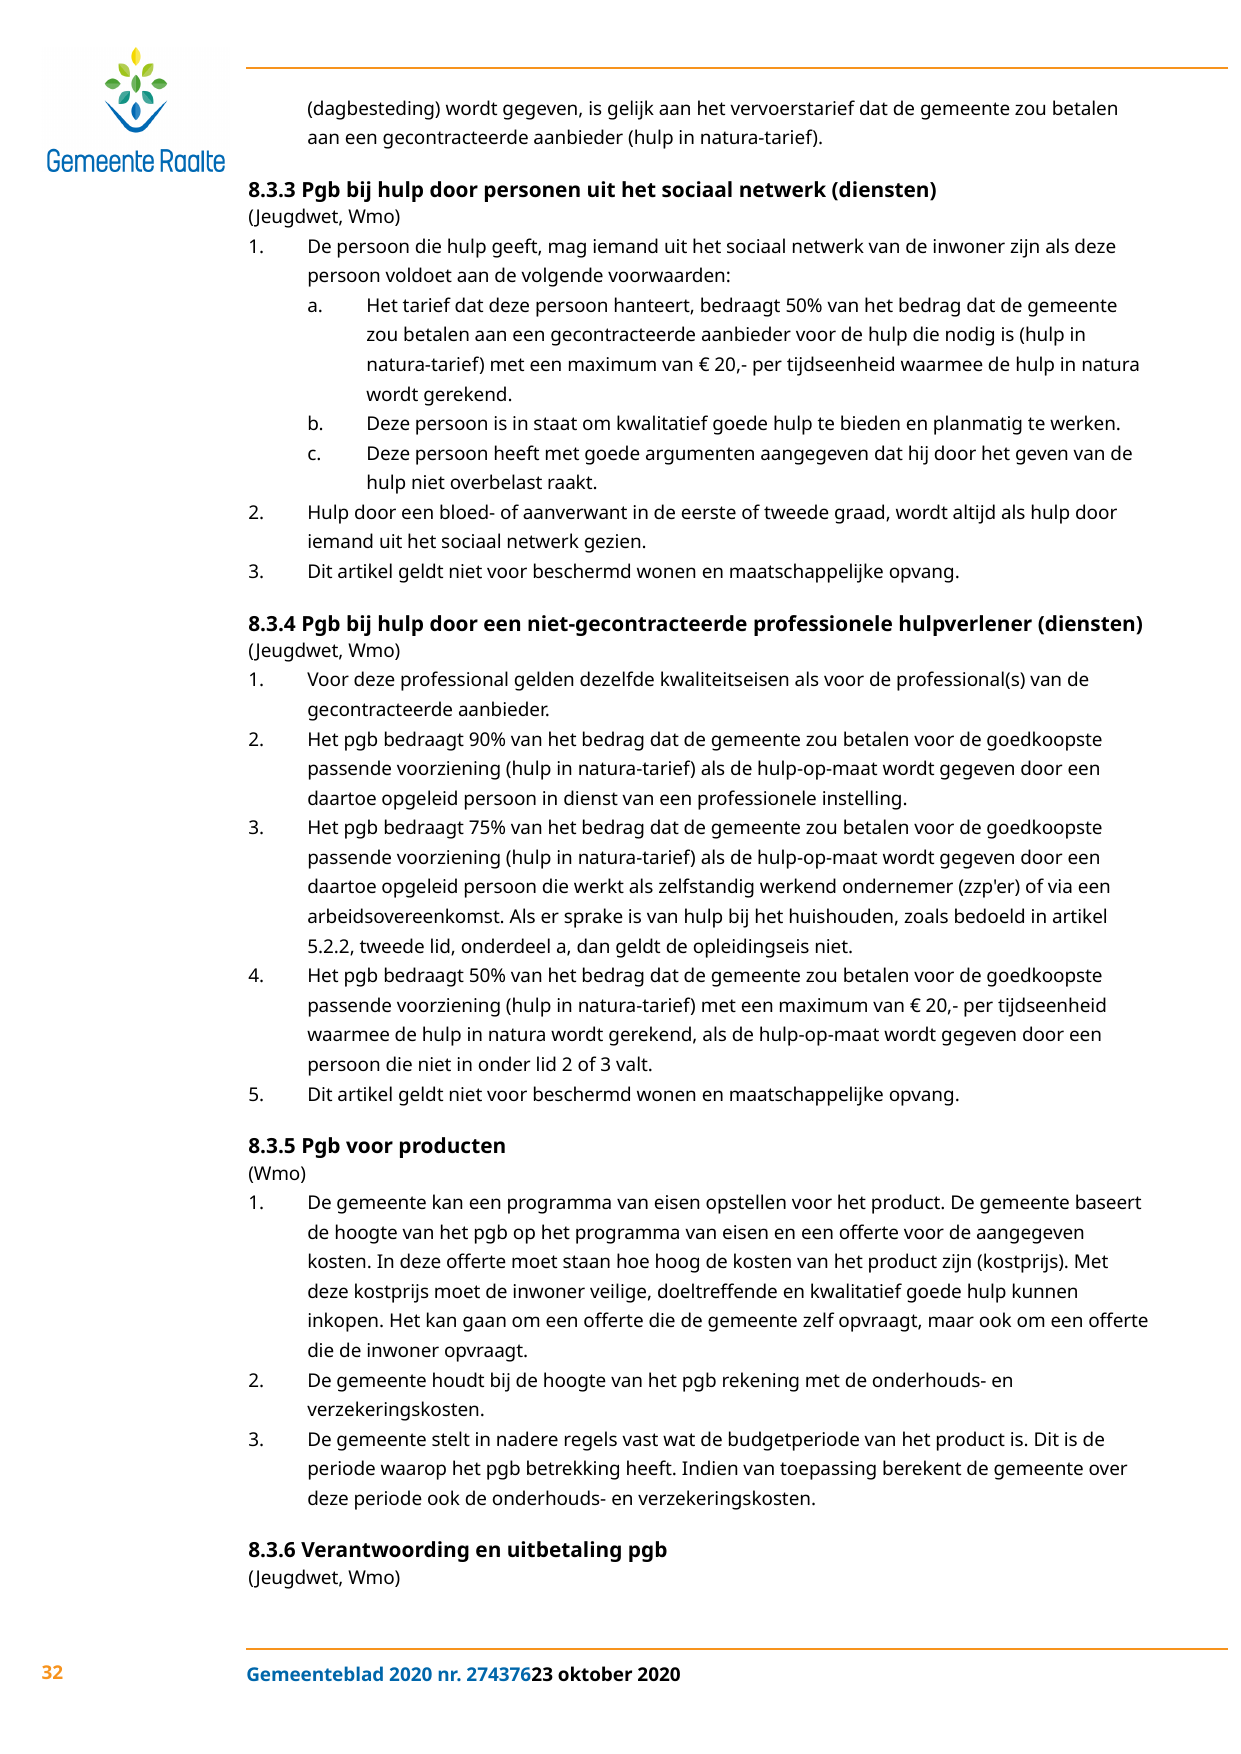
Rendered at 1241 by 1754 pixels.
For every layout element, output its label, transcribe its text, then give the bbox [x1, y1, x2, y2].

list Deze persoon is in staat om kwalitatief goede hulp te bieden en planmatig te werken. [307, 410, 1152, 436]
text 8.3.6 Verantwoording en uitbetaling pgb [248, 1536, 1152, 1564]
picture [41, 47, 231, 172]
text 8.3.4 Pgb bij hulp door een niet-gecontracteerde professionele hulpverlener (diensten) [248, 609, 1152, 637]
list De gemeente stelt in nadere regels vast wat de budgetperiode van het product is. Dit is de periode waarop het pgb betrekking heeft. Indien van toepassing berekent de gemeente over deze periode ook de onderhouds- en verzekeringskosten. [248, 1426, 1152, 1511]
text (Jeugdwet, Wmo) [248, 637, 1152, 663]
list Voor deze professional gelden dezelfde kwaliteitseisen als voor de professional(s) van de gecontracteerde aanbieder. [248, 667, 1152, 722]
text (Jeugdwet, Wmo) [248, 203, 1152, 229]
list (dagbesteding) wordt gegeven, is gelijk aan het vervoerstarief dat de gemeente zou betalen aan een gecontracteerde aanbieder (hulp in natura-tarief). [248, 95, 1152, 150]
list Het tarief dat deze persoon hanteert, bedraagt 50% van het bedrag dat de gemeente zou betalen aan een gecontracteerde aanbieder voor de hulp die nodig is (hulp in natura-tarief) met een maximum van € 20,- per tijdseenheid waarmee de hulp in natura wordt gerekend. [307, 292, 1152, 406]
text (Wmo) [248, 1160, 1152, 1185]
list De persoon die hulp geeft, mag iemand uit het sociaal netwerk van de inwoner zijn als deze persoon voldoet aan de volgende voorwaarden: [248, 233, 1152, 288]
text 8.3.5 Pgb voor producten [248, 1131, 1152, 1160]
text (Jeugdwet, Wmo) [248, 1564, 1152, 1590]
list De gemeente houdt bij de hoogte van het pgb rekening met de onderhouds- en verzekeringskosten. [248, 1367, 1152, 1422]
list Het pgb bedraagt 75% van het bedrag dat de gemeente zou betalen voor de goedkoopste passende voorziening (hulp in natura-tarief) als de hulp-op-maat wordt gegeven door een daartoe opgeleid persoon die werkt als zelfstandig werkend ondernemer (zzp'er) of via een arbeidsovereenkomst. Als er sprake is van hulp bij het huishouden, zoals bedoeld in artikel 5.2.2, tweede lid, onderdeel a, dan geldt de opleidingseis niet. [248, 814, 1152, 959]
list Het pgb bedraagt 50% van het bedrag dat de gemeente zou betalen voor de goedkoopste passende voorziening (hulp in natura-tarief) met een maximum van € 20,- per tijdseenheid waarmee de hulp in natura wordt gerekend, als de hulp-op-maat wordt gegeven door een persoon die niet in onder lid 2 of 3 valt. [248, 962, 1152, 1077]
list Dit artikel geldt niet voor beschermd wonen en maatschappelijke opvang. [248, 1081, 1152, 1107]
list Hulp door een bloed- of aanverwant in de eerste of tweede graad, wordt altijd als hulp door iemand uit het sociaal netwerk gezien. [248, 499, 1152, 554]
list Dit artikel geldt niet voor beschermd wonen en maatschappelijke opvang. [248, 558, 1152, 584]
list Deze persoon heeft met goede argumenten aangegeven dat hij door het geven van de hulp niet overbelast raakt. [307, 440, 1152, 495]
list De gemeente kan een programma van eisen opstellen voor het product. De gemeente baseert de hoogte van het pgb op het programma van eisen en een offerte voor de aangegeven kosten. In deze offerte moet staan hoe hoog de kosten van het product zijn (kostprijs). Met deze kostprijs moet de inwoner veilige, doeltreffende en kwalitatief goede hulp kunnen inkopen. Het kan gaan om een offerte die de gemeente zelf opvraagt, maar ook om een offerte die de inwoner opvraagt. [248, 1189, 1152, 1363]
list Het pgb bedraagt 90% van het bedrag dat de gemeente zou betalen voor de goedkoopste passende voorziening (hulp in natura-tarief) als de hulp-op-maat wordt gegeven door een daartoe opgeleid persoon in dienst van een professionele instelling. [248, 726, 1152, 811]
text 8.3.3 Pgb bij hulp door personen uit het sociaal netwerk (diensten) [248, 175, 1152, 203]
